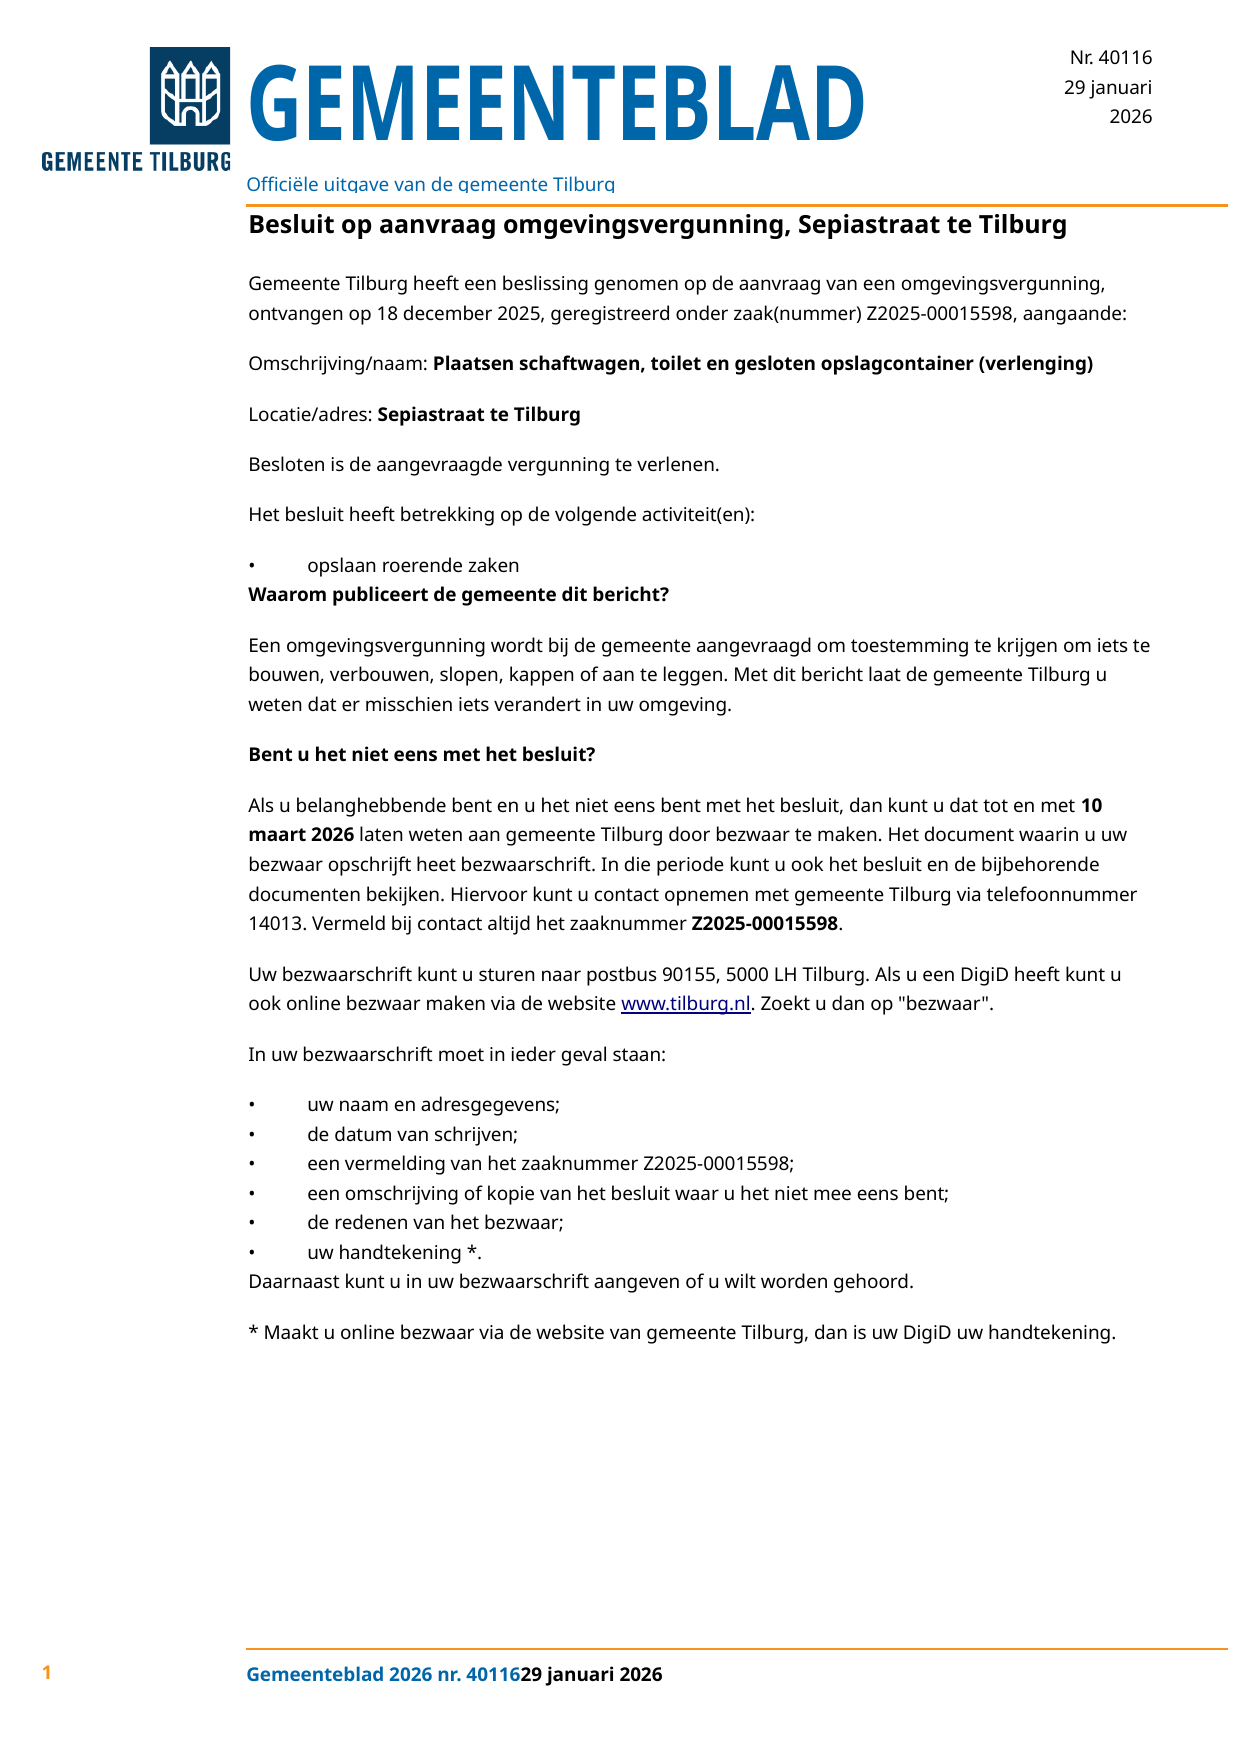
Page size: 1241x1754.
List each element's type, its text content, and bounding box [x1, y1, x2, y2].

list een omschrijving of kopie van het besluit waar u het niet mee eens bent; [248, 1180, 1152, 1206]
text Gemeente Tilburg heeft een beslissing genomen op de aanvraag van een omgevingsvergunning, ontvangen op 18 december 2025, geregistreerd onder zaak(nummer) Z2025-00015598, aangaande: [248, 270, 1152, 326]
list uw handtekening *. [248, 1239, 1152, 1265]
text Als u belanghebbende bent en u het niet eens bent met het besluit, dan kunt u dat tot en met 10 maart 2026 laten weten aan gemeente Tilburg door bezwaar te maken. Het document waarin u uw bezwaar opschrijft heet bezwaarschrift. In die periode kunt u ook het besluit en de bijbehorende documenten bekijken. Hiervoor kunt u contact opnemen met gemeente Tilburg via telefoonnummer 14013. Vermeld bij contact altijd het zaaknummer Z2025-00015598. [248, 792, 1152, 936]
text Locatie/adres: Sepiastraat te Tilburg [248, 401, 1152, 426]
list een vermelding van het zaaknummer Z2025-00015598; [248, 1150, 1152, 1176]
picture [41, 47, 231, 172]
text Besloten is de aangevraagde vergunning te verlenen. [248, 451, 1152, 477]
text Besluit op aanvraag omgevingsvergunning, Sepiastraat te Tilburg [248, 207, 1152, 241]
list de redenen van het bezwaar; [248, 1209, 1152, 1235]
text Bent u het niet eens met het besluit? [248, 742, 1152, 767]
text Een omgevingsvergunning wordt bij de gemeente aangevraagd om toestemming te krijgen om iets te bouwen, verbouwen, slopen, kappen of aan te leggen. Met dit bericht laat de gemeente Tilburg u weten dat er misschien iets verandert in uw omgeving. [248, 632, 1152, 717]
text Het besluit heeft betrekking op de volgende activiteit(en): [248, 502, 1152, 527]
list uw naam en adresgegevens; [248, 1091, 1152, 1117]
text Daarnaast kunt u in uw bezwaarschrift aangeven of u wilt worden gehoord. [248, 1269, 1152, 1294]
list opslaan roerende zaken [248, 552, 1152, 578]
list de datum van schrijven; [248, 1121, 1152, 1146]
text Omschrijving/naam: Plaatsen schaftwagen, toilet en gesloten opslagcontainer (verlenging) [248, 350, 1152, 376]
text * Maakt u online bezwaar via de website van gemeente Tilburg, dan is uw DigiD uw handtekening. [248, 1319, 1152, 1345]
text Uw bezwaarschrift kunt u sturen naar postbus 90155, 5000 LH Tilburg. Als u een DigiD heeft kunt u ook online bezwaar maken via de website www.tilburg.nl. Zoekt u dan op "bezwaar". [248, 961, 1152, 1016]
text Waarom publiceert de gemeente dit bericht? [248, 582, 1152, 607]
text In uw bezwaarschrift moet in ieder geval staan: [248, 1041, 1152, 1066]
